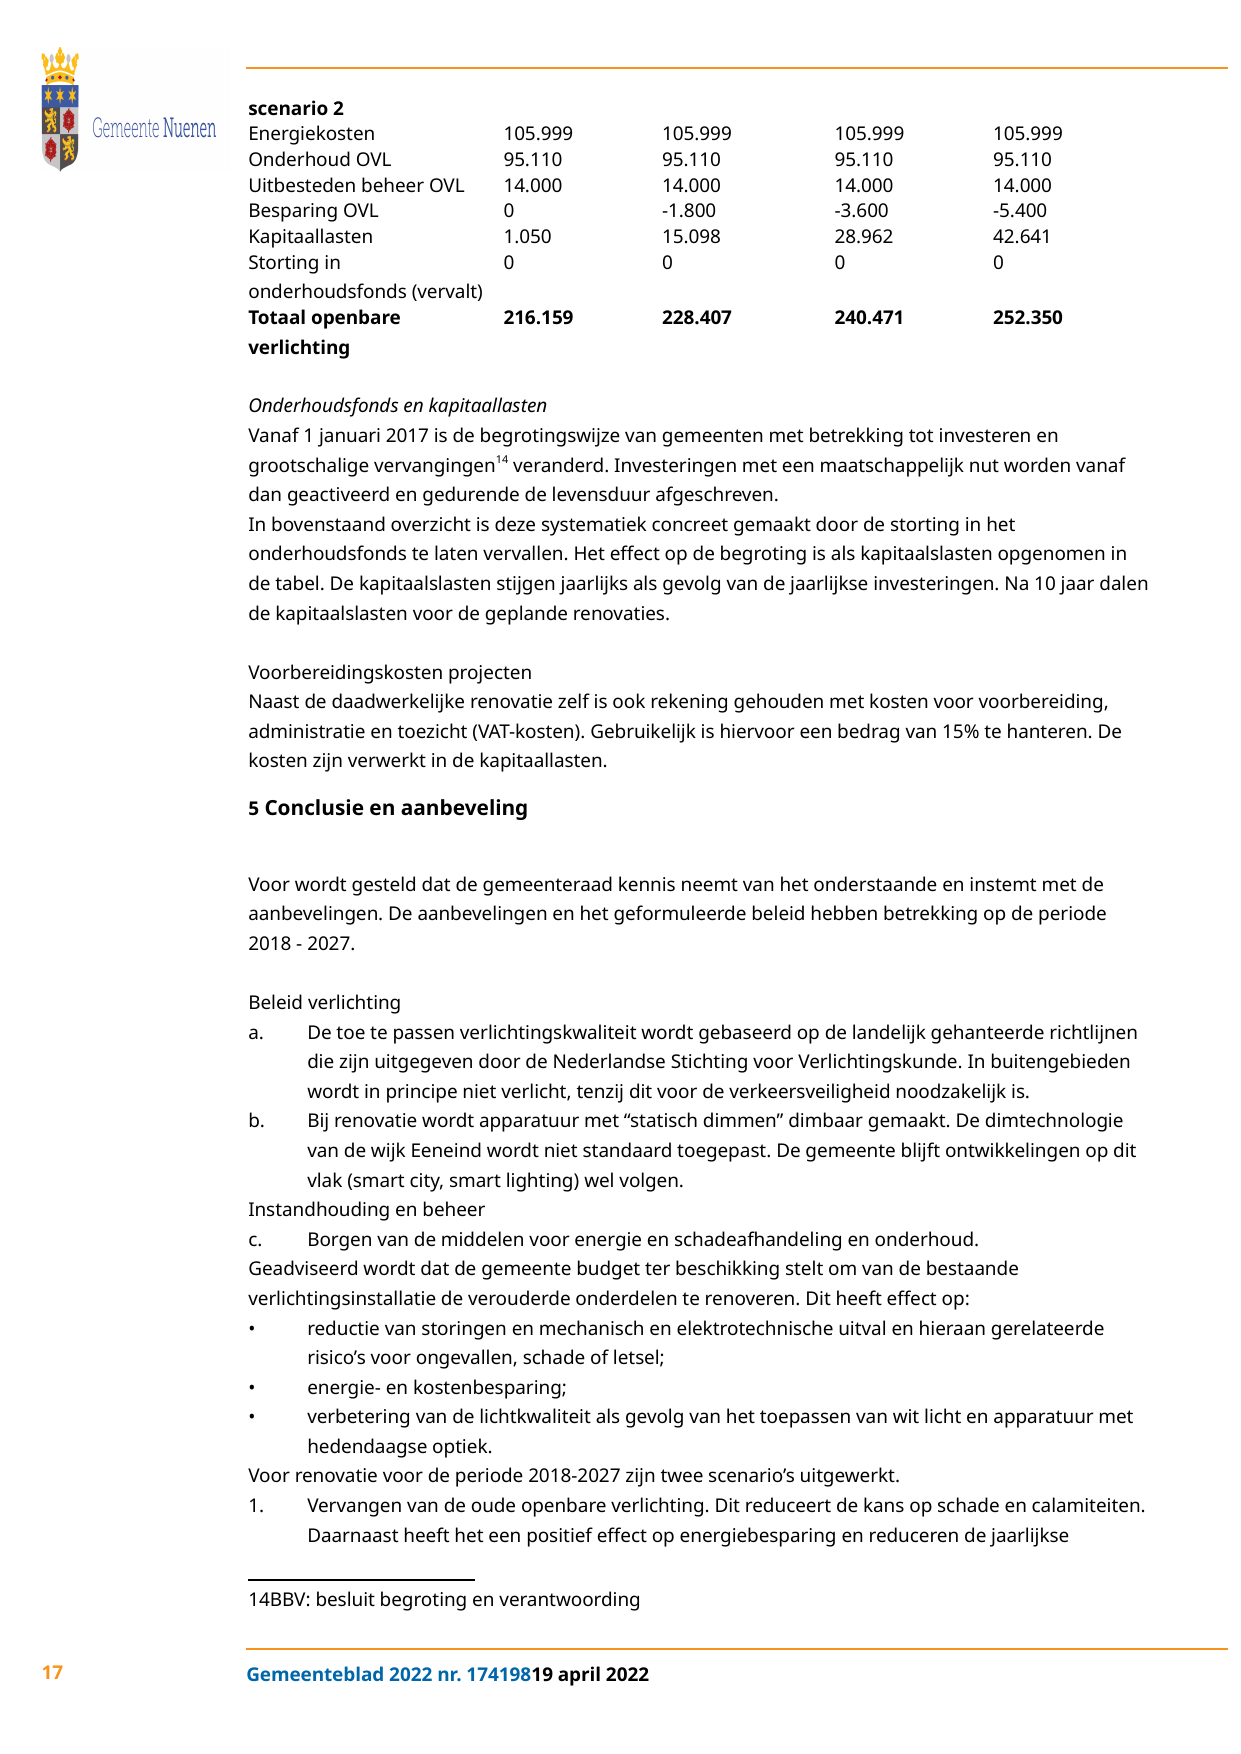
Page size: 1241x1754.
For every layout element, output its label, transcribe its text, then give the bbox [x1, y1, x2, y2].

text In bovenstaand overzicht is deze systematiek concreet gemaakt door de storting in het onderhoudsfonds te laten vervallen. Het effect op de begroting is als kapitaalslasten opgenomen in de tabel. De kapitaalslasten stijgen jaarlijks als gevolg van de jaarlijkse investeringen. Na 10 jaar dalen de kapitaalslasten voor de geplande renovaties. [248, 511, 1152, 625]
table_cell 14.000 [834, 172, 993, 198]
text Instandhouding en beheer [248, 1196, 1152, 1222]
text Voor wordt gesteld dat de gemeenteraad kennis neemt van het onderstaande en instemt met de aanbevelingen. De aanbevelingen en het geformuleerde beleid hebben betrekking op de periode 2018 - 2027. [248, 871, 1152, 956]
table_cell Kapitaallasten [248, 224, 503, 249]
list De toe te passen verlichtingskwaliteit wordt gebaseerd op de landelijk gehanteerde richtlijnen die zijn uitgegeven door de Nederlandse Stichting voor Verlichtingskunde. In buitengebieden wordt in principe niet verlicht, tenzij dit voor de verkeersveiligheid noodzakelijk is. [248, 1019, 1152, 1104]
table_cell 0 [503, 198, 662, 223]
table_cell -3.600 [834, 198, 993, 223]
table_cell 28.962 [834, 224, 993, 249]
table_cell 228.407 [662, 305, 834, 360]
table_cell 1.050 [503, 224, 662, 249]
text Onderhoudsfonds en kapitaallasten [248, 393, 1152, 418]
table_cell 14.000 [662, 172, 834, 198]
text BBV: besluit begroting en verantwoording [248, 1586, 1152, 1612]
table_header [662, 95, 834, 121]
list Borgen van de middelen voor energie en schadeafhandeling en onderhoud. [248, 1226, 1152, 1252]
table_header [834, 95, 993, 121]
text Voor renovatie voor de periode 2018-2027 zijn twee scenario’s uitgewerkt. [248, 1463, 1152, 1488]
table_cell Totaal openbare verlichting [248, 305, 503, 360]
table_header [503, 95, 662, 121]
table_cell 42.641 [993, 224, 1152, 249]
table_cell 15.098 [662, 224, 834, 249]
text Beleid verlichting [248, 989, 1152, 1015]
list Vervangen van de oude openbare verlichting. Dit reduceert de kans op schade en calamiteiten. Daarnaast heeft het een positief effect op energiebesparing en reduceren de jaarlijkse [248, 1492, 1152, 1547]
table_header [993, 95, 1152, 121]
list reductie van storingen en mechanisch en elektrotechnische uitval en hieraan gerelateerde risico’s voor ongevallen, schade of letsel; [248, 1315, 1152, 1370]
table_cell 0 [834, 249, 993, 304]
text Vanaf 1 januari 2017 is de begrotingswijze van gemeenten met betrekking tot investeren en grootschalige vervangingen veranderd. Investeringen met een maatschappelijk nut worden vanaf dan geactiveerd en gedurende de levensduur afgeschreven. [248, 422, 1152, 507]
list Bij renovatie wordt apparatuur met “statisch dimmen” dimbaar gemaakt. De dimtechnologie van de wijk Eeneind wordt niet standaard toegepast. De gemeente blijft ontwikkelingen op dit vlak (smart city, smart lighting) wel volgen. [248, 1108, 1152, 1192]
table_cell 105.999 [503, 121, 662, 146]
table_cell Uitbesteden beheer OVL [248, 172, 503, 198]
table_cell -1.800 [662, 198, 834, 223]
text 5 Conclusie en aanbeveling [248, 793, 1152, 822]
table_cell 105.999 [834, 121, 993, 146]
table_cell 216.159 [503, 305, 662, 360]
table_cell 14.000 [993, 172, 1152, 198]
table_cell 0 [662, 249, 834, 304]
table_cell 240.471 [834, 305, 993, 360]
table_cell 95.110 [993, 146, 1152, 172]
table_cell 105.999 [993, 121, 1152, 146]
table_cell 95.110 [834, 146, 993, 172]
table_cell 14.000 [503, 172, 662, 198]
table_cell -5.400 [993, 198, 1152, 223]
table_cell Onderhoud OVL [248, 146, 503, 172]
table_cell 95.110 [503, 146, 662, 172]
table_cell 0 [503, 249, 662, 304]
list verbetering van de lichtkwaliteit als gevolg van het toepassen van wit licht en apparatuur met hedendaagse optiek. [248, 1403, 1152, 1459]
table_cell 105.999 [662, 121, 834, 146]
table_cell Energiekosten [248, 121, 503, 146]
table_cell 252.350 [993, 305, 1152, 360]
table_cell Storting in onderhoudsfonds (vervalt) [248, 249, 503, 304]
text Naast de daadwerkelijke renovatie zelf is ook rekening gehouden met kosten voor voorbereiding, administratie en toezicht (VAT-kosten). Gebruikelijk is hiervoor een bedrag van 15% te hanteren. De kosten zijn verwerkt in de kapitaallasten. [248, 688, 1152, 773]
table_cell 0 [993, 249, 1152, 304]
table_cell Besparing OVL [248, 198, 503, 223]
text Geadviseerd wordt dat de gemeente budget ter beschikking stelt om van de bestaande verlichtingsinstallatie de verouderde onderdelen te renoveren. Dit heeft effect op: [248, 1256, 1152, 1311]
table_cell 95.110 [662, 146, 834, 172]
table_header scenario 2 [248, 95, 503, 121]
text Voorbereidingskosten projecten [248, 659, 1152, 684]
list energie- en kostenbesparing; [248, 1374, 1152, 1399]
picture [41, 47, 231, 172]
